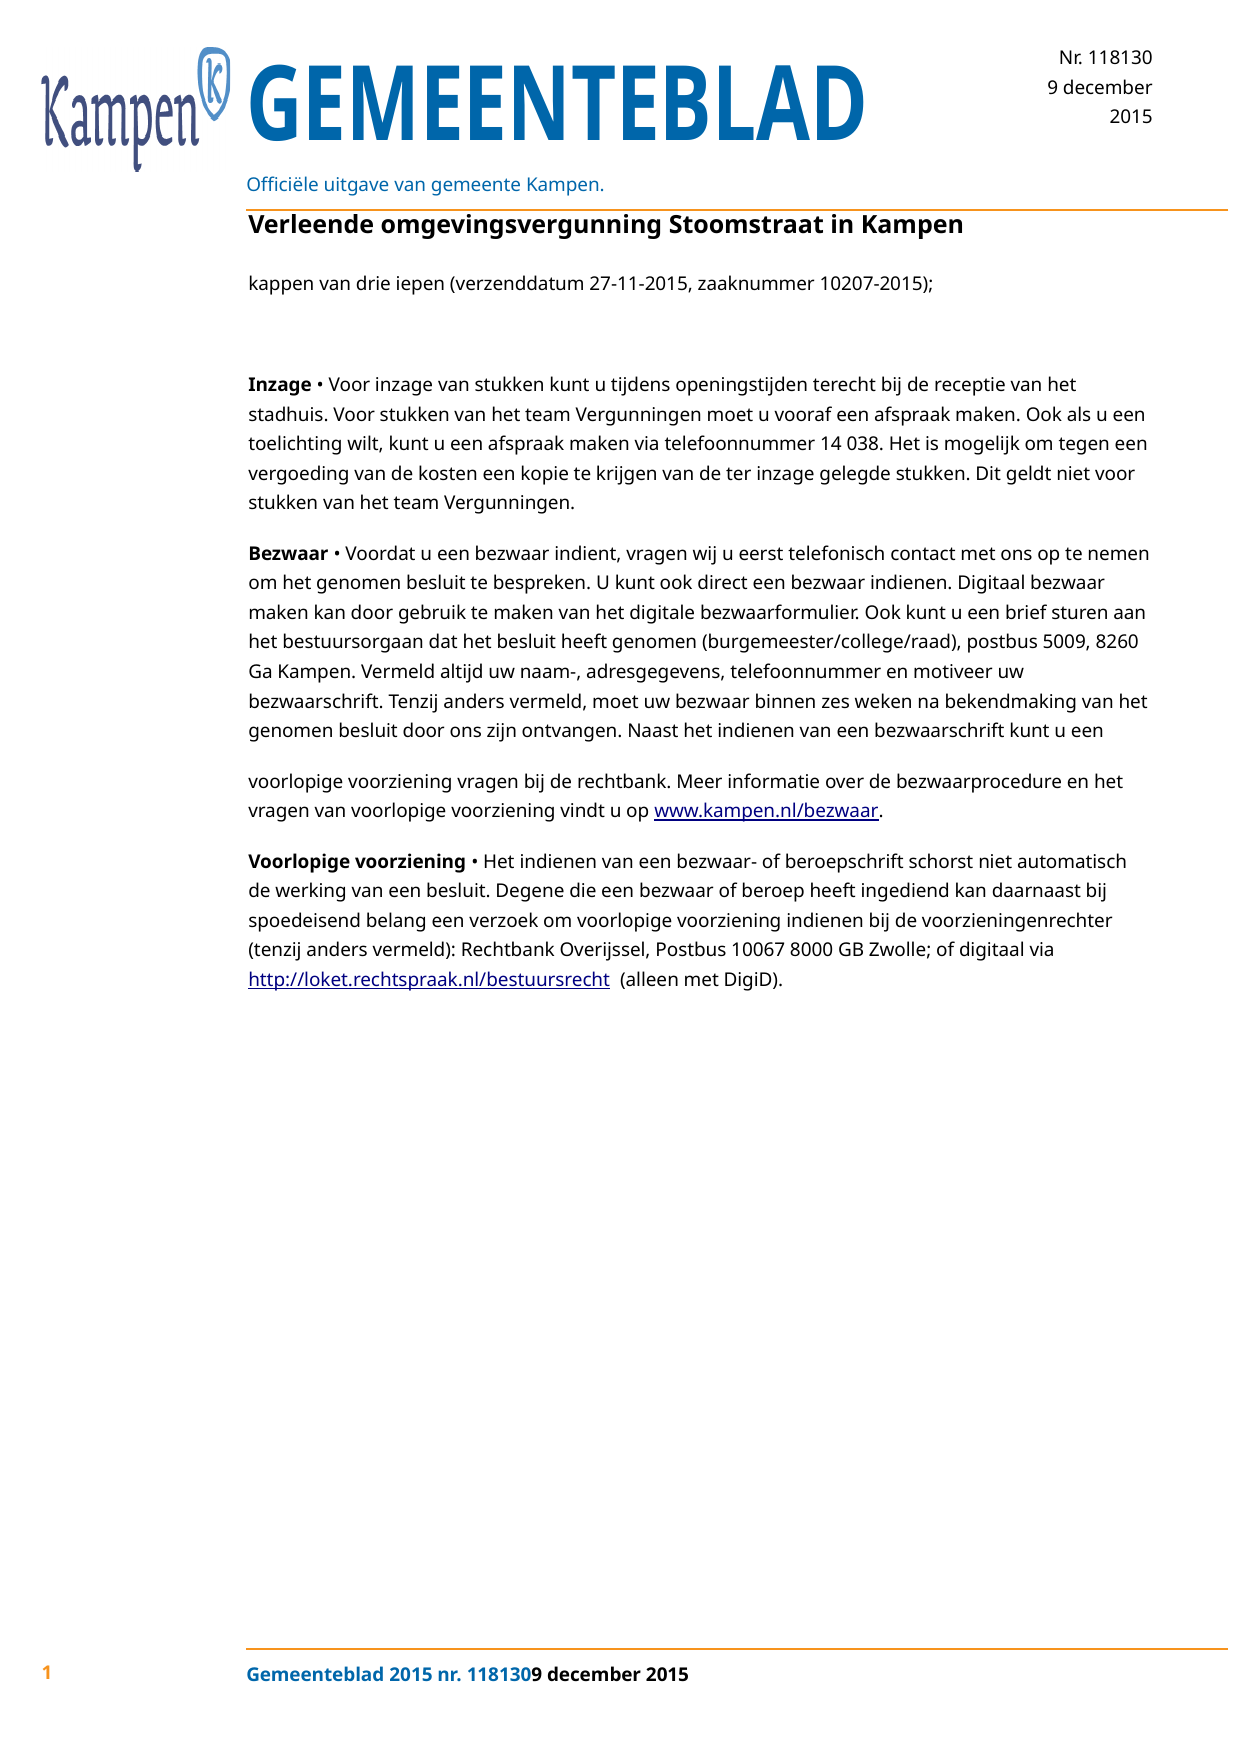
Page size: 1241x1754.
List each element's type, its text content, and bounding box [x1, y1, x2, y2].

text Verleende omgevingsvergunning Stoomstraat in Kampen [248, 211, 1152, 241]
text Bezwaar • Voordat u een bezwaar indient, vragen wij u eerst telefonisch contact met ons op te nemen om het genomen besluit te bespreken. U kunt ook direct een bezwaar indienen. Digitaal bezwaar maken kan door gebruik te maken van het digitale bezwaarformulier. Ook kunt u een brief sturen aan het bestuursorgaan dat het besluit heeft genomen (burgemeester/college/raad), postbus 5009, 8260 Ga Kampen. Vermeld altijd uw naam-, adresgegevens, telefoonnummer en motiveer uw bezwaarschrift. Tenzij anders vermeld, moet uw bezwaar binnen zes weken na bekendmaking van het genomen besluit door ons zijn ontvangen. Naast het indienen van een bezwaarschrift kunt u een [248, 540, 1152, 743]
picture [41, 47, 231, 172]
text Inzage • Voor inzage van stukken kunt u tijdens openingstijden terecht bij de receptie van het stadhuis. Voor stukken van het team Vergunningen moet u vooraf een afspraak maken. Ook als u een toelichting wilt, kunt u een afspraak maken via telefoonnummer 14 038. Het is mogelijk om tegen een vergoeding van de kosten een kopie te krijgen van de ter inzage gelegde stukken. Dit geldt niet voor stukken van het team Vergunningen. [248, 371, 1152, 515]
text kappen van drie iepen (verzenddatum 27-11-2015, zaaknummer 10207-2015); [248, 270, 1152, 296]
text voorlopige voorziening vragen bij de rechtbank. Meer informatie over de bezwaarprocedure en het vragen van voorlopige voorziening vindt u op www.kampen.nl/bezwaar. [248, 768, 1152, 823]
text Voorlopige voorziening • Het indienen van een bezwaar- of beroepschrift schorst niet automatisch de werking van een besluit. Degene die een bezwaar of beroep heeft ingediend kan daarnaast bij spoedeisend belang een verzoek om voorlopige voorziening indienen bij de voorzieningenrechter (tenzij anders vermeld): Rechtbank Overijssel, Postbus 10067 8000 GB Zwolle; of digitaal via http://loket.rechtspraak.nl/bestuursrecht (alleen met DigiD). [248, 848, 1152, 992]
